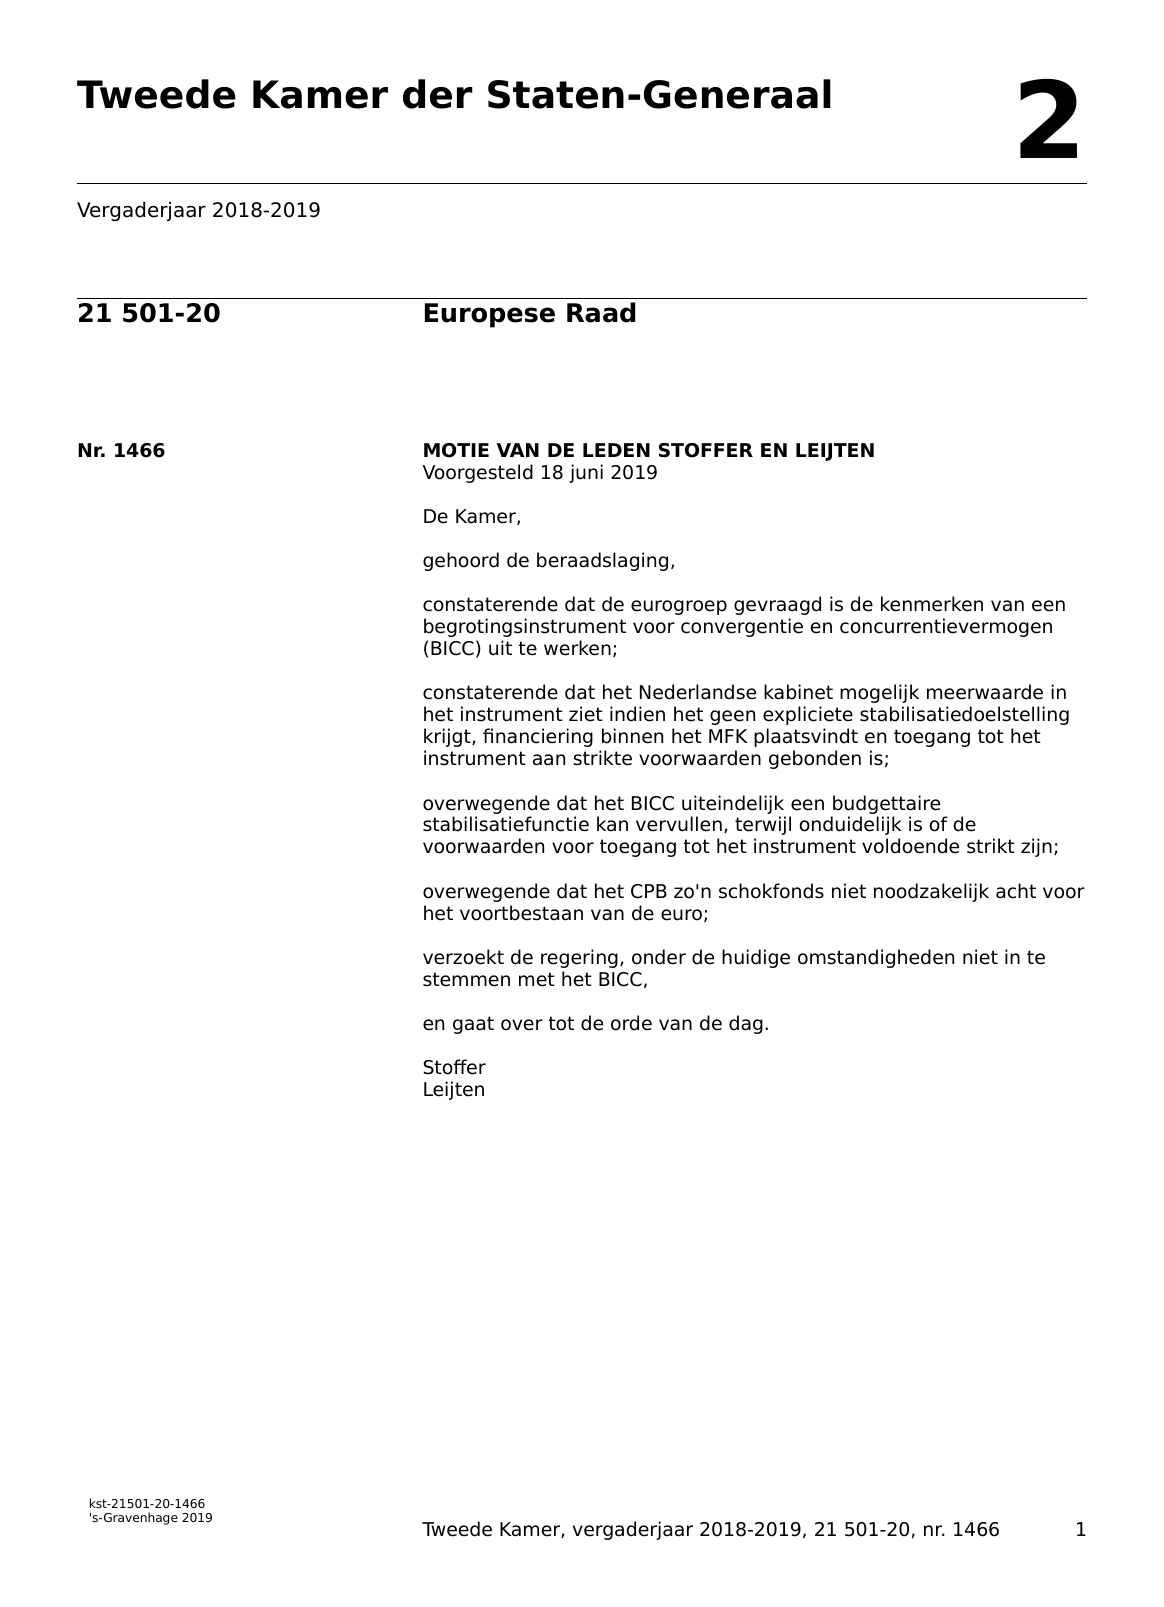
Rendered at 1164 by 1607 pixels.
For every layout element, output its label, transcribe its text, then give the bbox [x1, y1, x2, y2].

text constaterende dat de eurogroep gevraagd is de kenmerken van een begrotingsinstrument voor convergentie en concurrentievermogen (BICC) uit te werken; [422, 594, 1087, 660]
text Leijten [422, 1079, 1087, 1101]
text Voorgesteld 18 juni 2019 [422, 462, 1087, 484]
text kst-21501-20-1466 [88, 1497, 323, 1511]
text en gaat over tot de orde van de dag. [422, 1013, 1087, 1035]
table_header Tweede Kamer der Staten-Generaal [77, 59, 886, 183]
text Stoffer [422, 1057, 1087, 1079]
text overwegende dat het BICC uiteindelijk een budgettaire stabilisatiefunctie kan vervullen, terwijl onduidelijk is of de voorwaarden voor toegang tot het instrument voldoende strikt zijn; [422, 792, 1087, 858]
table_header 2 [886, 59, 1087, 183]
text 's-Gravenhage 2019 [88, 1511, 323, 1525]
table_cell Vergaderjaar 2018-2019 [77, 184, 1087, 298]
subtitle Nr. 1466 MOTIE VAN DE LEDEN STOFFER EN LEIJTEN [77, 440, 1087, 462]
text verzoekt de regering, onder de huidige omstandigheden niet in te stemmen met het BICC, [422, 947, 1087, 991]
text constaterende dat het Nederlandse kabinet mogelijk meerwaarde in het instrument ziet indien het geen expliciete stabilisatiedoelstelling krijgt, financiering binnen het MFK plaatsvindt en toegang tot het instrument aan strikte voorwaarden gebonden is; [422, 682, 1087, 770]
text overwegende dat het CPB zo'n schokfonds niet noodzakelijk acht voor het voortbestaan van de euro; [422, 881, 1087, 924]
text gehoord de beraadslaging, [422, 550, 1087, 572]
subtitle 21 501-20 Europese Raad [77, 299, 1087, 329]
text De Kamer, [422, 506, 1087, 528]
